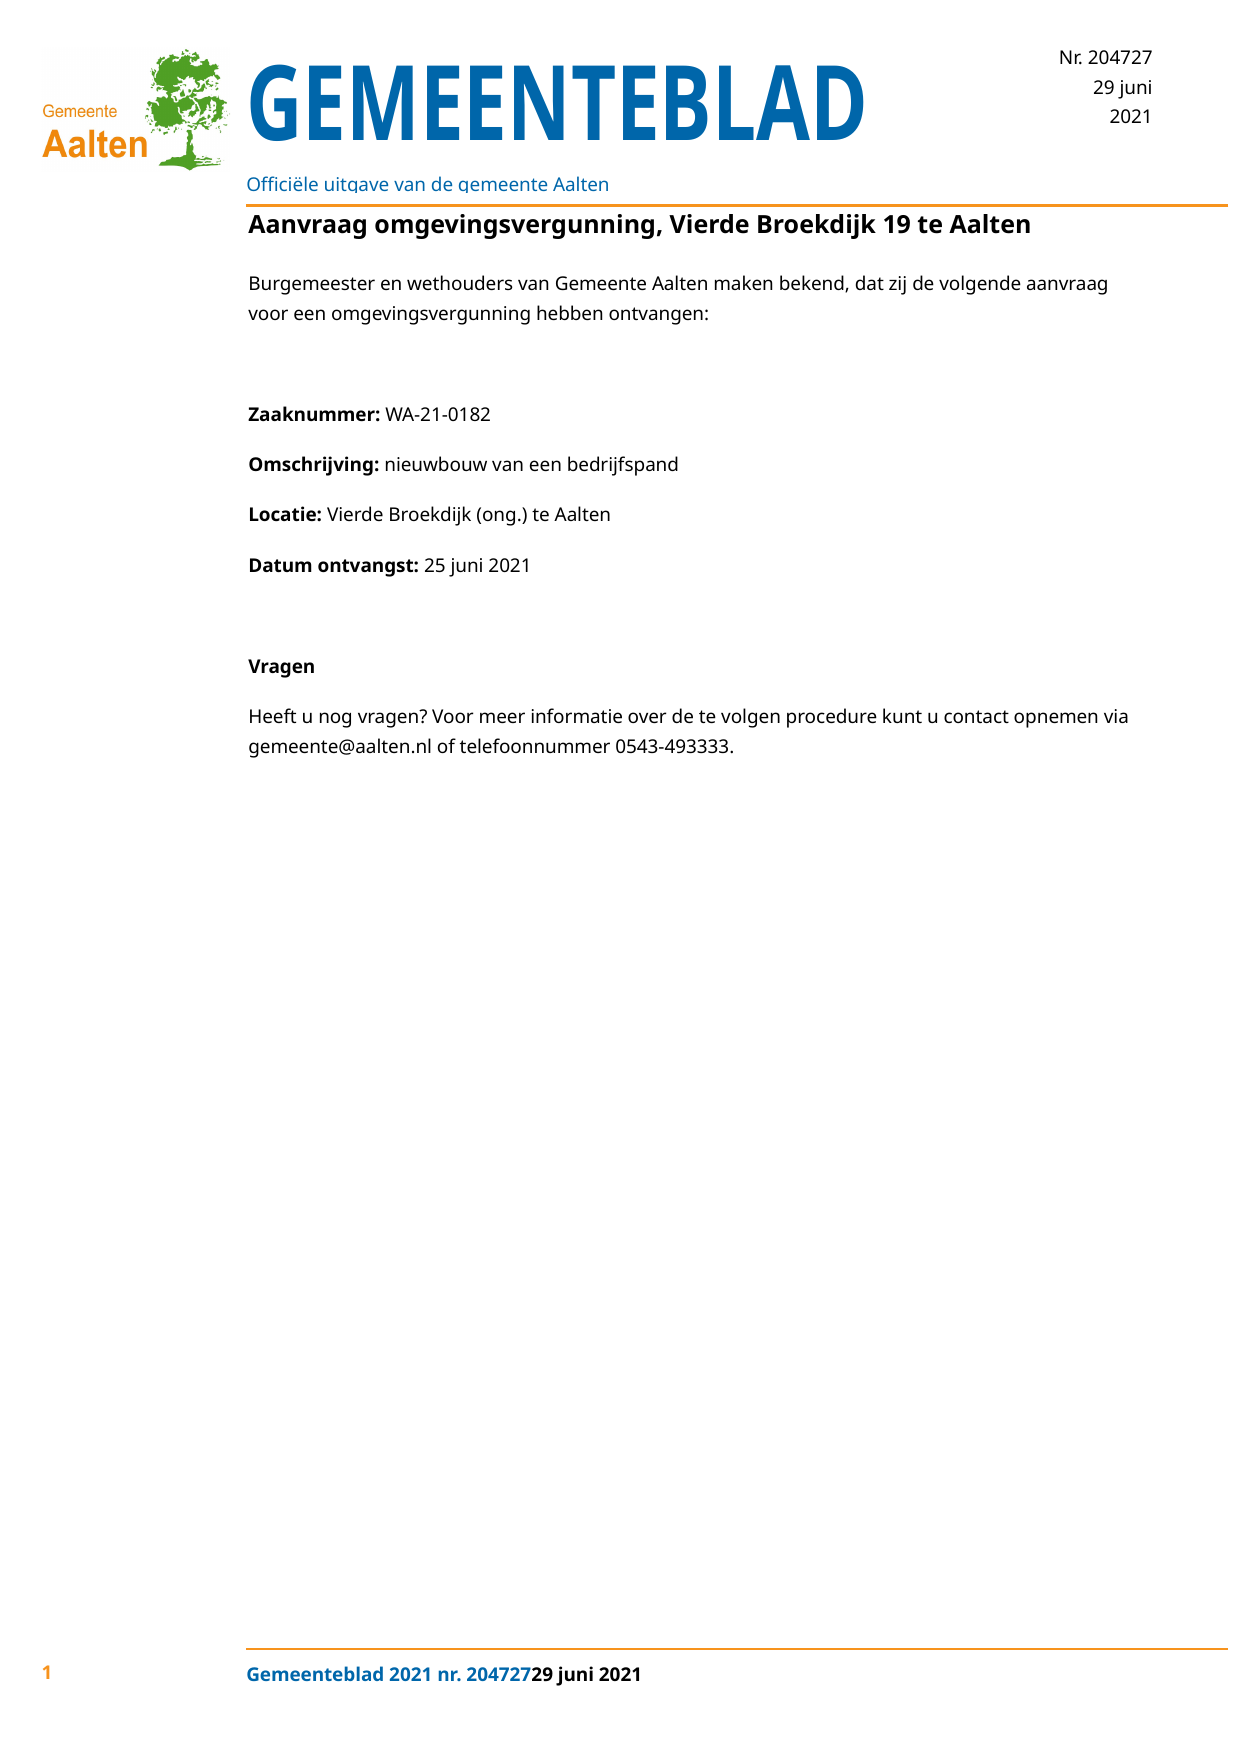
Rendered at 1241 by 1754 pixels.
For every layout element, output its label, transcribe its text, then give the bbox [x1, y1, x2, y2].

text Datum ontvangst: 25 juni 2021 [248, 552, 1152, 578]
text Locatie: Vierde Broekdijk (ong.) te Aalten [248, 502, 1152, 527]
text Heeft u nog vragen? Voor meer informatie over de te volgen procedure kunt u contact opnemen via gemeente@aalten.nl of telefoonnummer 0543-493333. [248, 703, 1152, 758]
text Zaaknummer: WA-21-0182 [248, 401, 1152, 426]
picture [41, 47, 231, 172]
text Vragen [248, 653, 1152, 678]
text Aanvraag omgevingsvergunning, Vierde Broekdijk 19 te Aalten [248, 207, 1152, 241]
text Omschrijving: nieuwbouw van een bedrijfspand [248, 451, 1152, 477]
text Burgemeester en wethouders van Gemeente Aalten maken bekend, dat zij de volgende aanvraag voor een omgevingsvergunning hebben ontvangen: [248, 270, 1152, 326]
